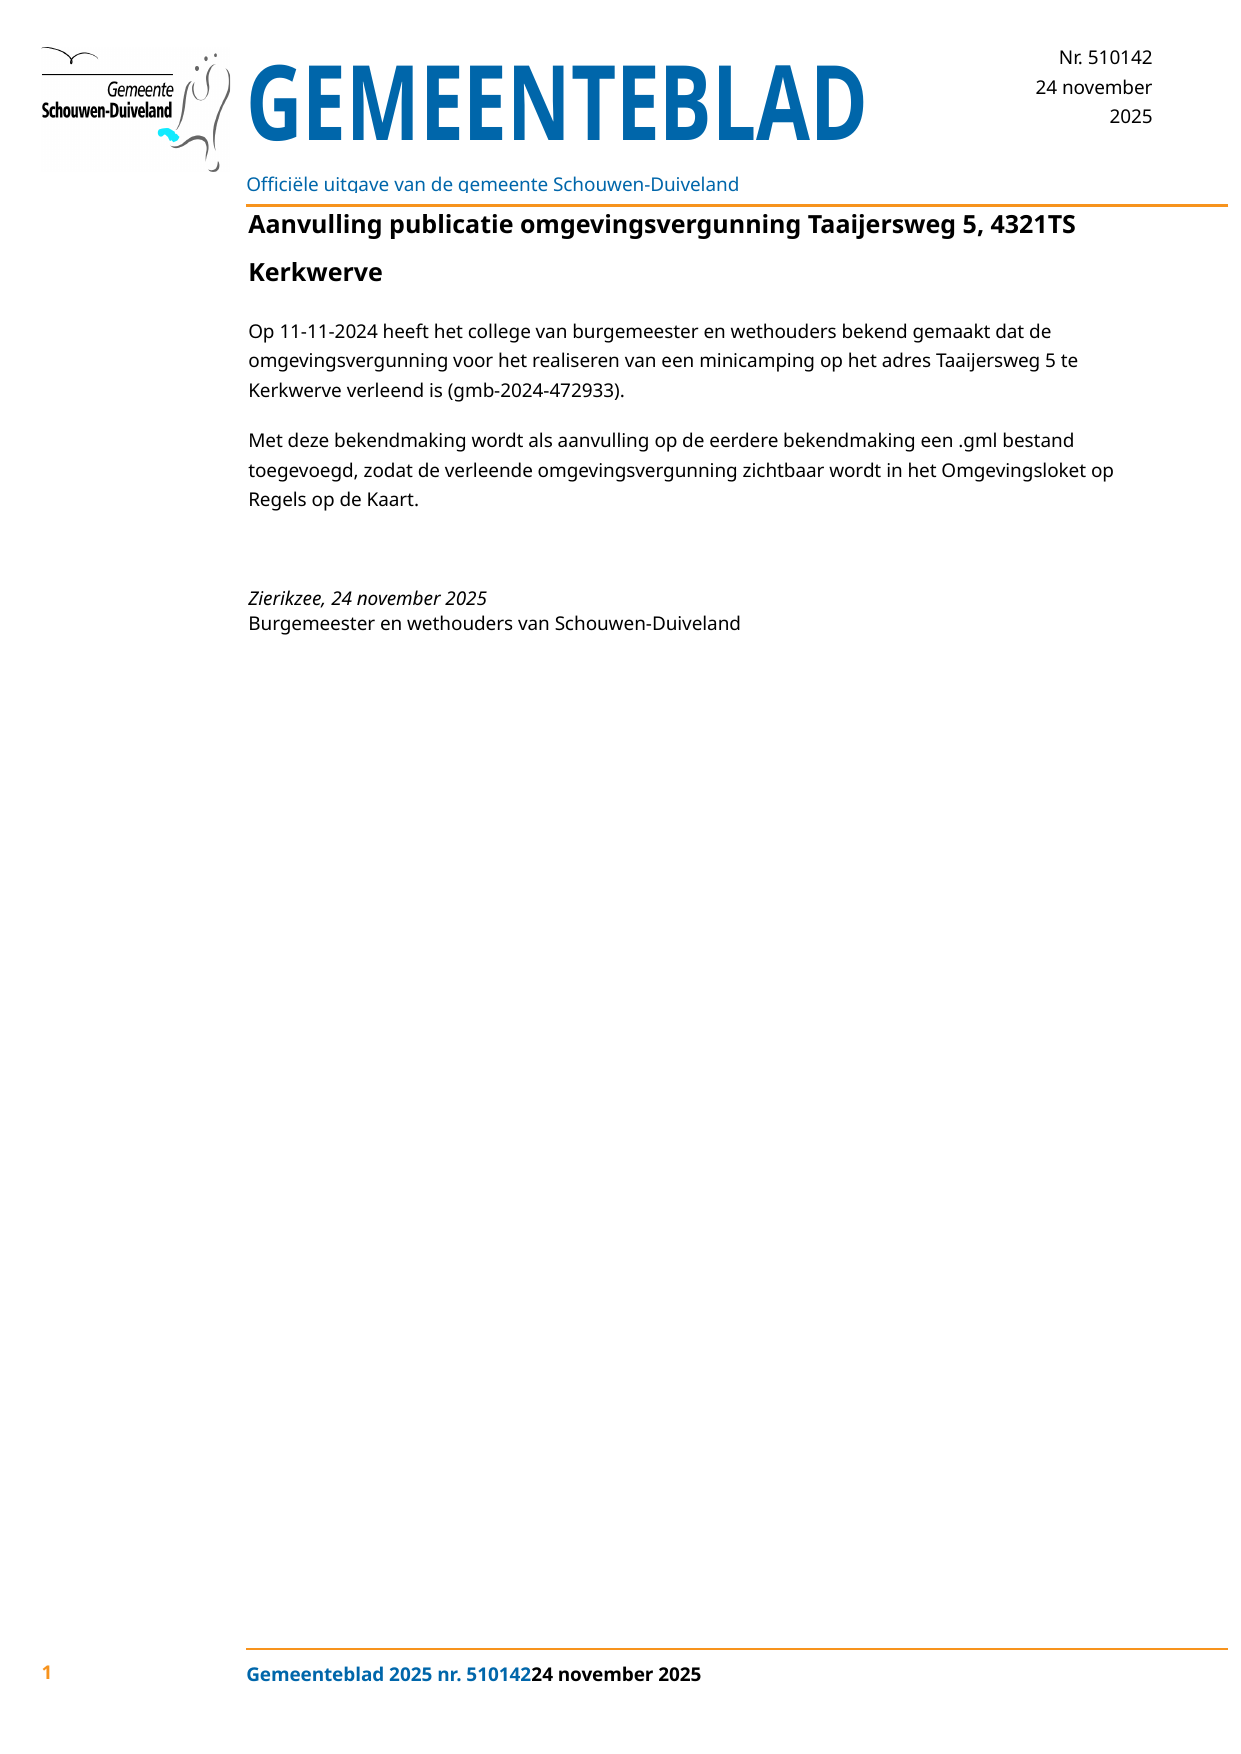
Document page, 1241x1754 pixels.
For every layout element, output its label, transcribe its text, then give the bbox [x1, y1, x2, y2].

text Burgemeester en wethouders van Schouwen-Duiveland [248, 611, 1152, 636]
text Zierikzee, 24 november 2025 [248, 585, 1152, 611]
text Met deze bekendmaking wordt als aanvulling op de eerdere bekendmaking een .gml bestand toegevoegd, zodat de verleende omgevingsvergunning zichtbaar wordt in het Omgevingsloket op Regels op de Kaart. [248, 427, 1152, 512]
picture [41, 47, 231, 172]
text Aanvulling publicatie omgevingsvergunning Taaijersweg 5, 4321TS Kerkwerve [248, 207, 1152, 288]
text Op 11-11-2024 heeft het college van burgemeester en wethouders bekend gemaakt dat de omgevingsvergunning voor het realiseren van een minicamping op het adres Taaijersweg 5 te Kerkwerve verleend is (gmb-2024-472933). [248, 318, 1152, 403]
